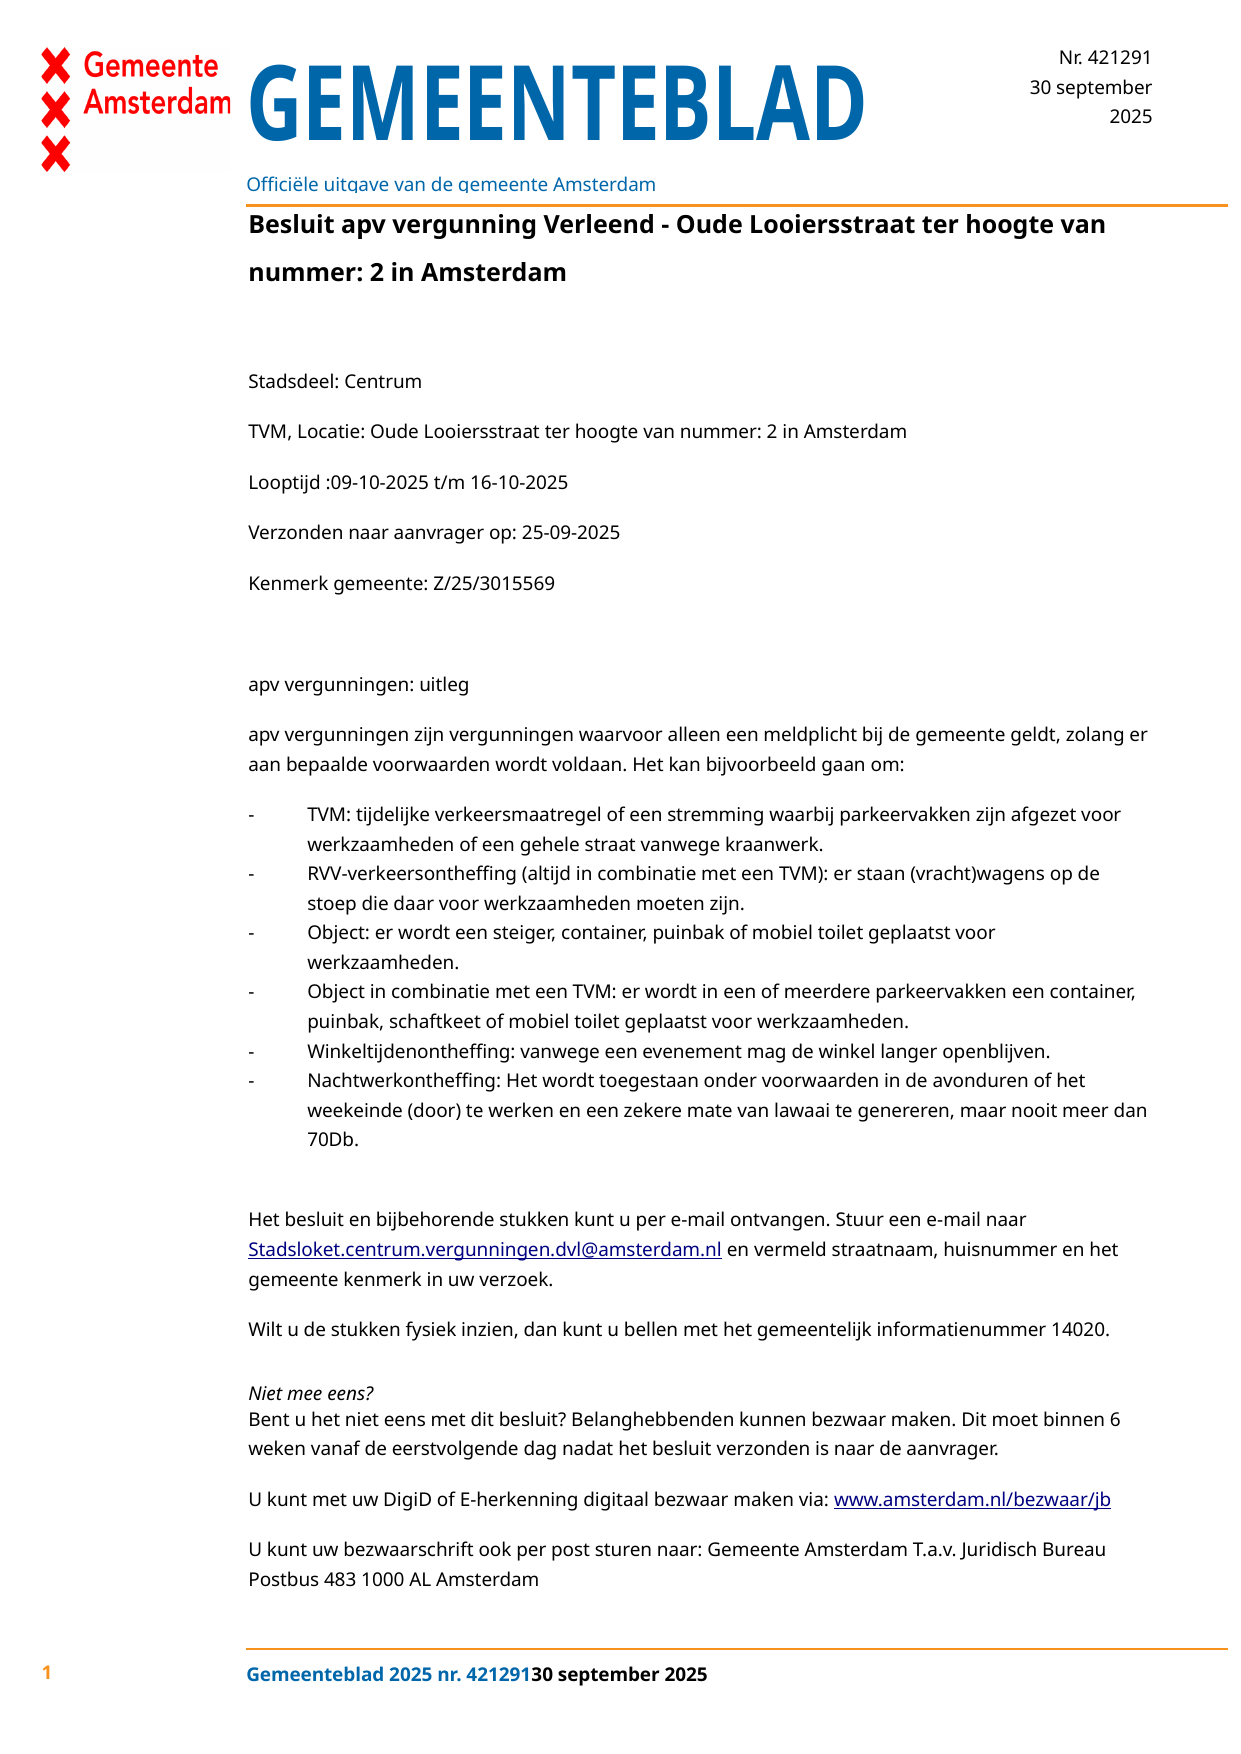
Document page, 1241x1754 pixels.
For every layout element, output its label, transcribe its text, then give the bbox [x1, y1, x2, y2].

text Looptijd :09-10-2025 t/m 16-10-2025 [248, 469, 1152, 495]
text Stadsdeel: Centrum [248, 368, 1152, 394]
text apv vergunningen: uitleg [248, 671, 1152, 697]
text Verzonden naar aanvrager op: 25-09-2025 [248, 519, 1152, 545]
text Besluit apv vergunning Verleend - Oude Looiersstraat ter hoogte van nummer: 2 in Amsterdam [248, 207, 1152, 288]
list Object: er wordt een steiger, container, puinbak of mobiel toilet geplaatst voor werkzaamheden. [248, 919, 1152, 975]
text apv vergunningen zijn vergunningen waarvoor alleen een meldplicht bij de gemeente geldt, zolang er aan bepaalde voorwaarden wordt voldaan. Het kan bijvoorbeeld gaan om: [248, 721, 1152, 777]
text Wilt u de stukken fysiek inzien, dan kunt u bellen met het gemeentelijk informatienummer 14020. [248, 1316, 1152, 1342]
text Kenmerk gemeente: Z/25/3015569 [248, 570, 1152, 596]
text Het besluit en bijbehorende stukken kunt u per e-mail ontvangen. Stuur een e-mail naar Stadsloket.centrum.vergunningen.dvl@amsterdam.nl en vermeld straatnaam, huisnummer en het gemeente kenmerk in uw verzoek. [248, 1207, 1152, 1292]
list RVV-verkeersontheffing (altijd in combinatie met een TVM): er staan (vracht)wagens op de stoep die daar voor werkzaamheden moeten zijn. [248, 860, 1152, 916]
text TVM, Locatie: Oude Looiersstraat ter hoogte van nummer: 2 in Amsterdam [248, 419, 1152, 444]
list TVM: tijdelijke verkeersmaatregel of een stremming waarbij parkeervakken zijn afgezet voor werkzaamheden of een gehele straat vanwege kraanwerk. [248, 801, 1152, 857]
list Winkeltijdenontheffing: vanwege een evenement mag de winkel langer openblijven. [248, 1038, 1152, 1064]
list Nachtwerkontheffing: Het wordt toegestaan onder voorwaarden in de avonduren of het weekeinde (door) te werken en een zekere mate van lawaai te genereren, maar nooit meer dan 70Db. [248, 1067, 1152, 1152]
picture [41, 47, 231, 172]
text U kunt met uw DigiD of E-herkenning digitaal bezwaar maken via: www.amsterdam.nl/bezwaar/jb [248, 1486, 1152, 1512]
text Bent u het niet eens met dit besluit? Belanghebbenden kunnen bezwaar maken. Dit moet binnen 6 weken vanaf de eerstvolgende dag nadat het besluit verzonden is naar de aanvrager. [248, 1406, 1152, 1461]
text U kunt uw bezwaarschrift ook per post sturen naar: Gemeente Amsterdam T.a.v. Juridisch Bureau Postbus 483 1000 AL Amsterdam [248, 1536, 1152, 1592]
list Object in combinatie met een TVM: er wordt in een of meerdere parkeervakken een container, puinbak, schaftkeet of mobiel toilet geplaatst voor werkzaamheden. [248, 979, 1152, 1034]
text Niet mee eens? [248, 1380, 1152, 1406]
